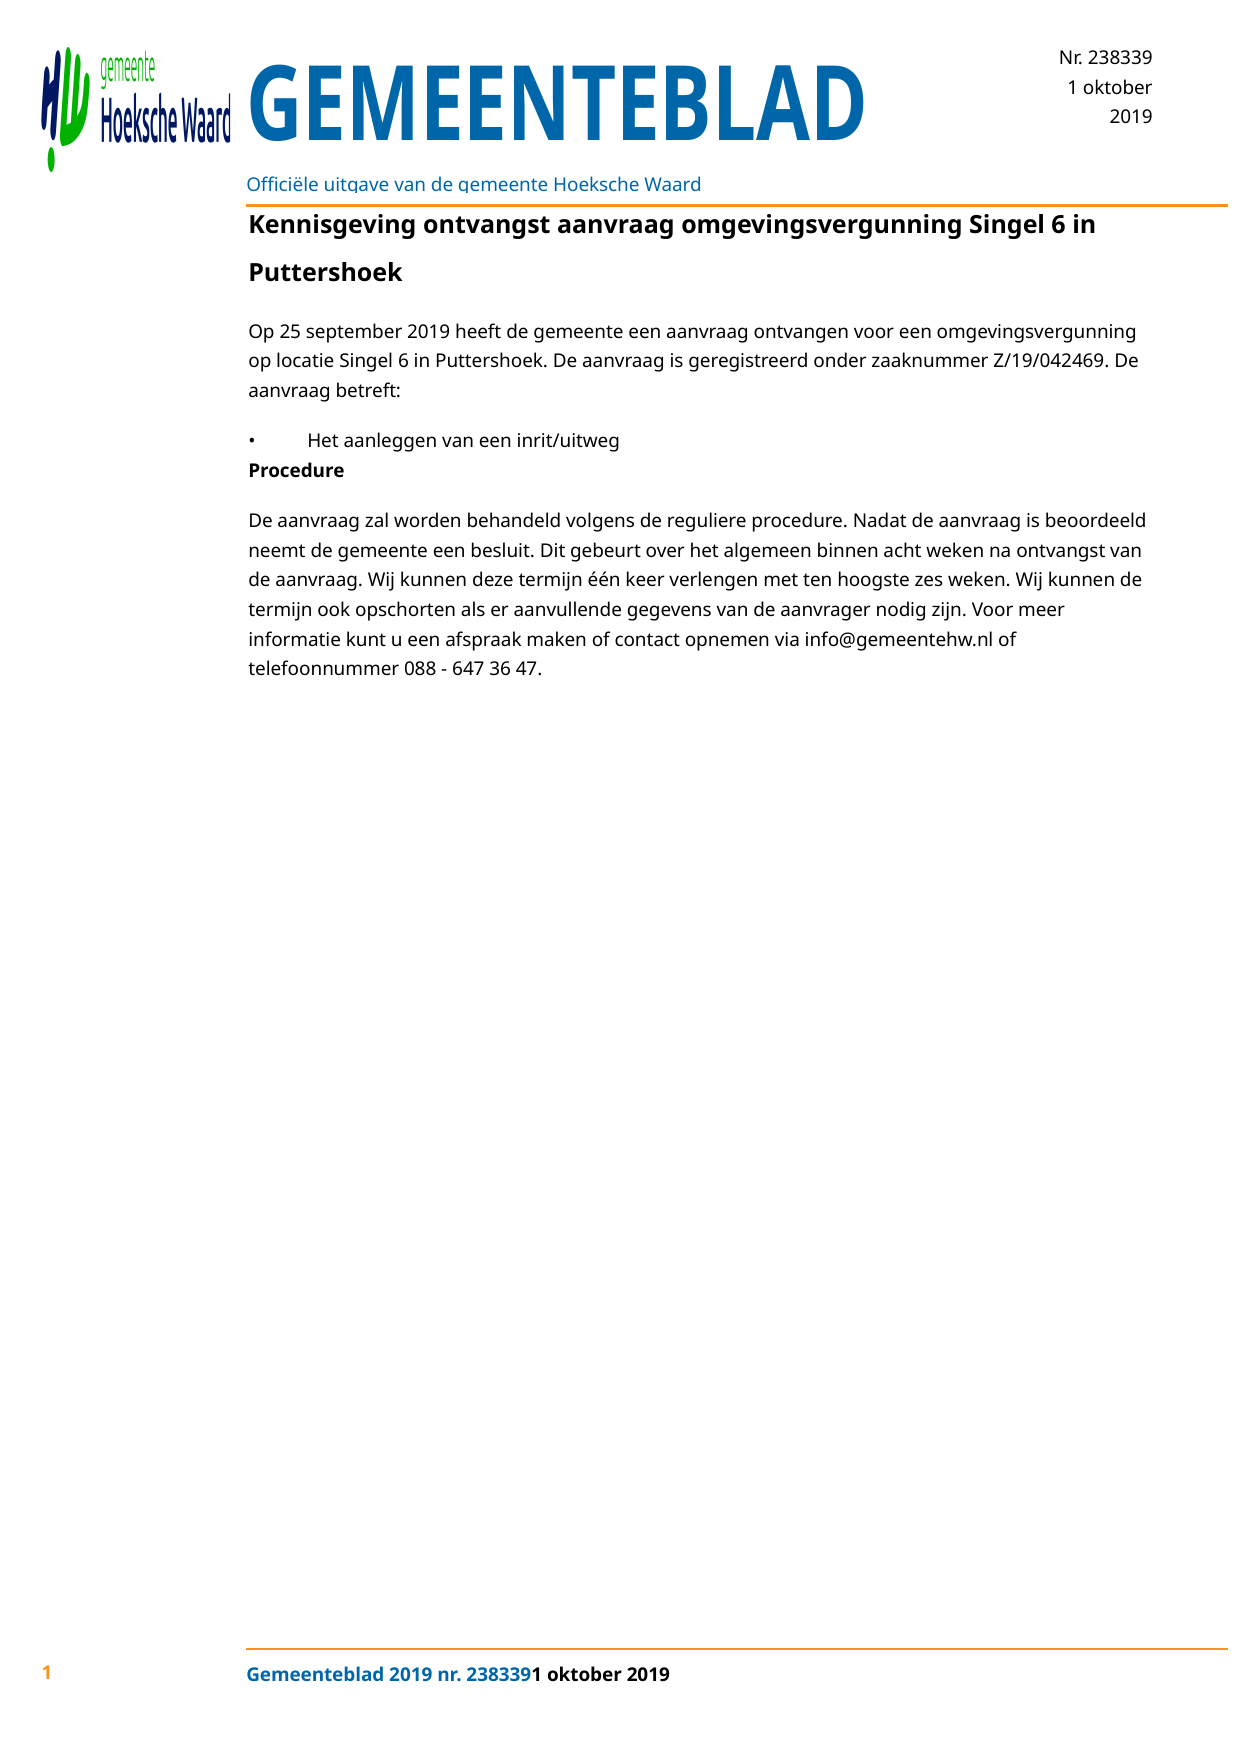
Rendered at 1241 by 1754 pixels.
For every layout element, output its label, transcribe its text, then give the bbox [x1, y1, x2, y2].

list Het aanleggen van een inrit/uitweg [248, 427, 1152, 453]
text Procedure [248, 457, 1152, 483]
text Op 25 september 2019 heeft de gemeente een aanvraag ontvangen voor een omgevingsvergunning op locatie Singel 6 in Puttershoek. De aanvraag is geregistreerd onder zaaknummer Z/19/042469. De aanvraag betreft: [248, 318, 1152, 403]
text De aanvraag zal worden behandeld volgens de reguliere procedure. Nadat de aanvraag is beoordeeld neemt de gemeente een besluit. Dit gebeurt over het algemeen binnen acht weken na ontvangst van de aanvraag. Wij kunnen deze termijn één keer verlengen met ten hoogste zes weken. Wij kunnen de termijn ook opschorten als er aanvullende gegevens van de aanvrager nodig zijn. Voor meer informatie kunt u een afspraak maken of contact opnemen via info@gemeentehw.nl of telefoonnummer 088 - 647 36 47. [248, 507, 1152, 681]
picture [41, 47, 231, 172]
text Kennisgeving ontvangst aanvraag omgevingsvergunning Singel 6 in Puttershoek [248, 207, 1152, 288]
